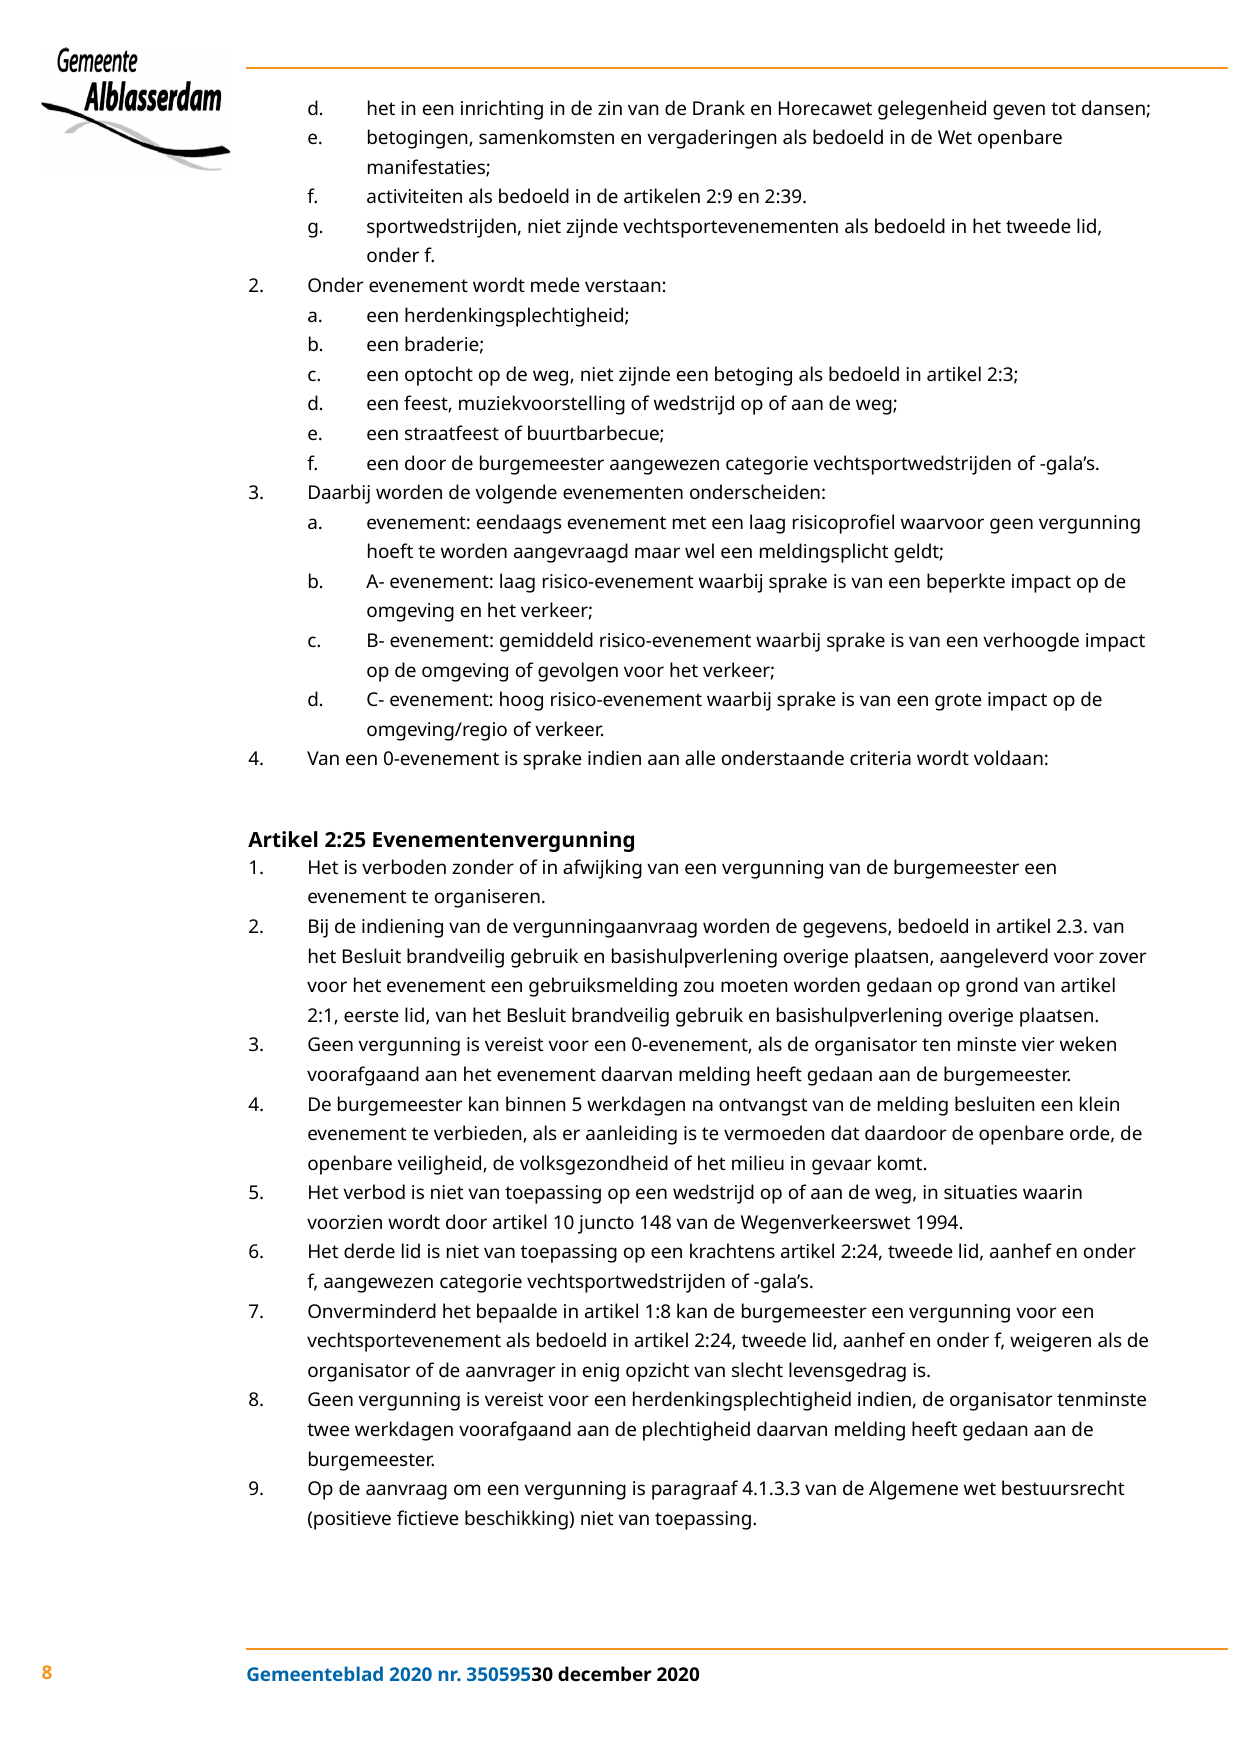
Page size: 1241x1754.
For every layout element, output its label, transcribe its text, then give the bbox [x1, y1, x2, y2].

list De burgemeester kan binnen 5 werkdagen na ontvangst van de melding besluiten een klein evenement te verbieden, als er aanleiding is te vermoeden dat daardoor de openbare orde, de openbare veiligheid, de volksgezondheid of het milieu in gevaar komt. [248, 1091, 1152, 1176]
list Het derde lid is niet van toepassing op een krachtens artikel 2:24, tweede lid, aanhef en onder f, aangewezen categorie vechtsportwedstrijden of -gala’s. [248, 1239, 1152, 1294]
list Het is verboden zonder of in afwijking van een vergunning van de burgemeester een evenement te organiseren. [248, 854, 1152, 909]
list het in een inrichting in de zin van de Drank en Horecawet gelegenheid geven tot dansen; [307, 95, 1152, 121]
list Onverminderd het bepaalde in artikel 1:8 kan de burgemeester een vergunning voor een vechtsportevenement als bedoeld in artikel 2:24, tweede lid, aanhef en onder f, weigeren als de organisator of de aanvrager in enig opzicht van slecht levensgedrag is. [248, 1298, 1152, 1383]
list een feest, muziekvoorstelling of wedstrijd op of aan de weg; [307, 391, 1152, 416]
list C- evenement: hoog risico-evenement waarbij sprake is van een grote impact op de omgeving/regio of verkeer. [307, 686, 1152, 742]
list Bij de indiening van de vergunningaanvraag worden de gegevens, bedoeld in artikel 2.3. van het Besluit brandveilig gebruik en basishulpverlening overige plaatsen, aangeleverd voor zover voor het evenement een gebruiksmelding zou moeten worden gedaan op grond van artikel 2:1, eerste lid, van het Besluit brandveilig gebruik en basishulpverlening overige plaatsen. [248, 913, 1152, 1028]
list Op de aanvraag om een vergunning is paragraaf 4.1.3.3 van de Algemene wet bestuursrecht (positieve fictieve beschikking) niet van toepassing. [248, 1475, 1152, 1531]
list Daarbij worden de volgende evenementen onderscheiden: [248, 479, 1152, 505]
list activiteiten als bedoeld in de artikelen 2:9 en 2:39. [307, 183, 1152, 209]
list Geen vergunning is vereist voor een herdenkingsplechtigheid indien, de organisator tenminste twee werkdagen voorafgaand aan de plechtigheid daarvan melding heeft gedaan aan de burgemeester. [248, 1387, 1152, 1471]
list Onder evenement wordt mede verstaan: [248, 272, 1152, 298]
list evenement: eendaags evenement met een laag risicoprofiel waarvoor geen vergunning hoeft te worden aangevraagd maar wel een meldingsplicht geldt; [307, 509, 1152, 564]
list A- evenement: laag risico-evenement waarbij sprake is van een beperkte impact op de omgeving en het verkeer; [307, 568, 1152, 623]
list een straatfeest of buurtbarbecue; [307, 420, 1152, 446]
list B- evenement: gemiddeld risico-evenement waarbij sprake is van een verhoogde impact op de omgeving of gevolgen voor het verkeer; [307, 627, 1152, 683]
list Het verbod is niet van toepassing op een wedstrijd op of aan de weg, in situaties waarin voorzien wordt door artikel 10 juncto 148 van de Wegenverkeerswet 1994. [248, 1179, 1152, 1235]
list betogingen, samenkomsten en vergaderingen als bedoeld in de Wet openbare manifestaties; [307, 124, 1152, 180]
list een herdenkingsplechtigheid; [307, 302, 1152, 328]
picture [41, 47, 231, 172]
list een door de burgemeester aangewezen categorie vechtsportwedstrijden of -gala’s. [307, 450, 1152, 476]
list een optocht op de weg, niet zijnde een betoging als bedoeld in artikel 2:3; [307, 361, 1152, 387]
list een braderie; [307, 331, 1152, 357]
list Van een 0-evenement is sprake indien aan alle onderstaande criteria wordt voldaan: [248, 746, 1152, 771]
text Artikel 2:25 Evenementenvergunning [248, 826, 1152, 854]
list Geen vergunning is vereist voor een 0-evenement, als de organisator ten minste vier weken voorafgaand aan het evenement daarvan melding heeft gedaan aan de burgemeester. [248, 1032, 1152, 1087]
list sportwedstrijden, niet zijnde vechtsportevenementen als bedoeld in het tweede lid, onder f. [307, 213, 1152, 268]
